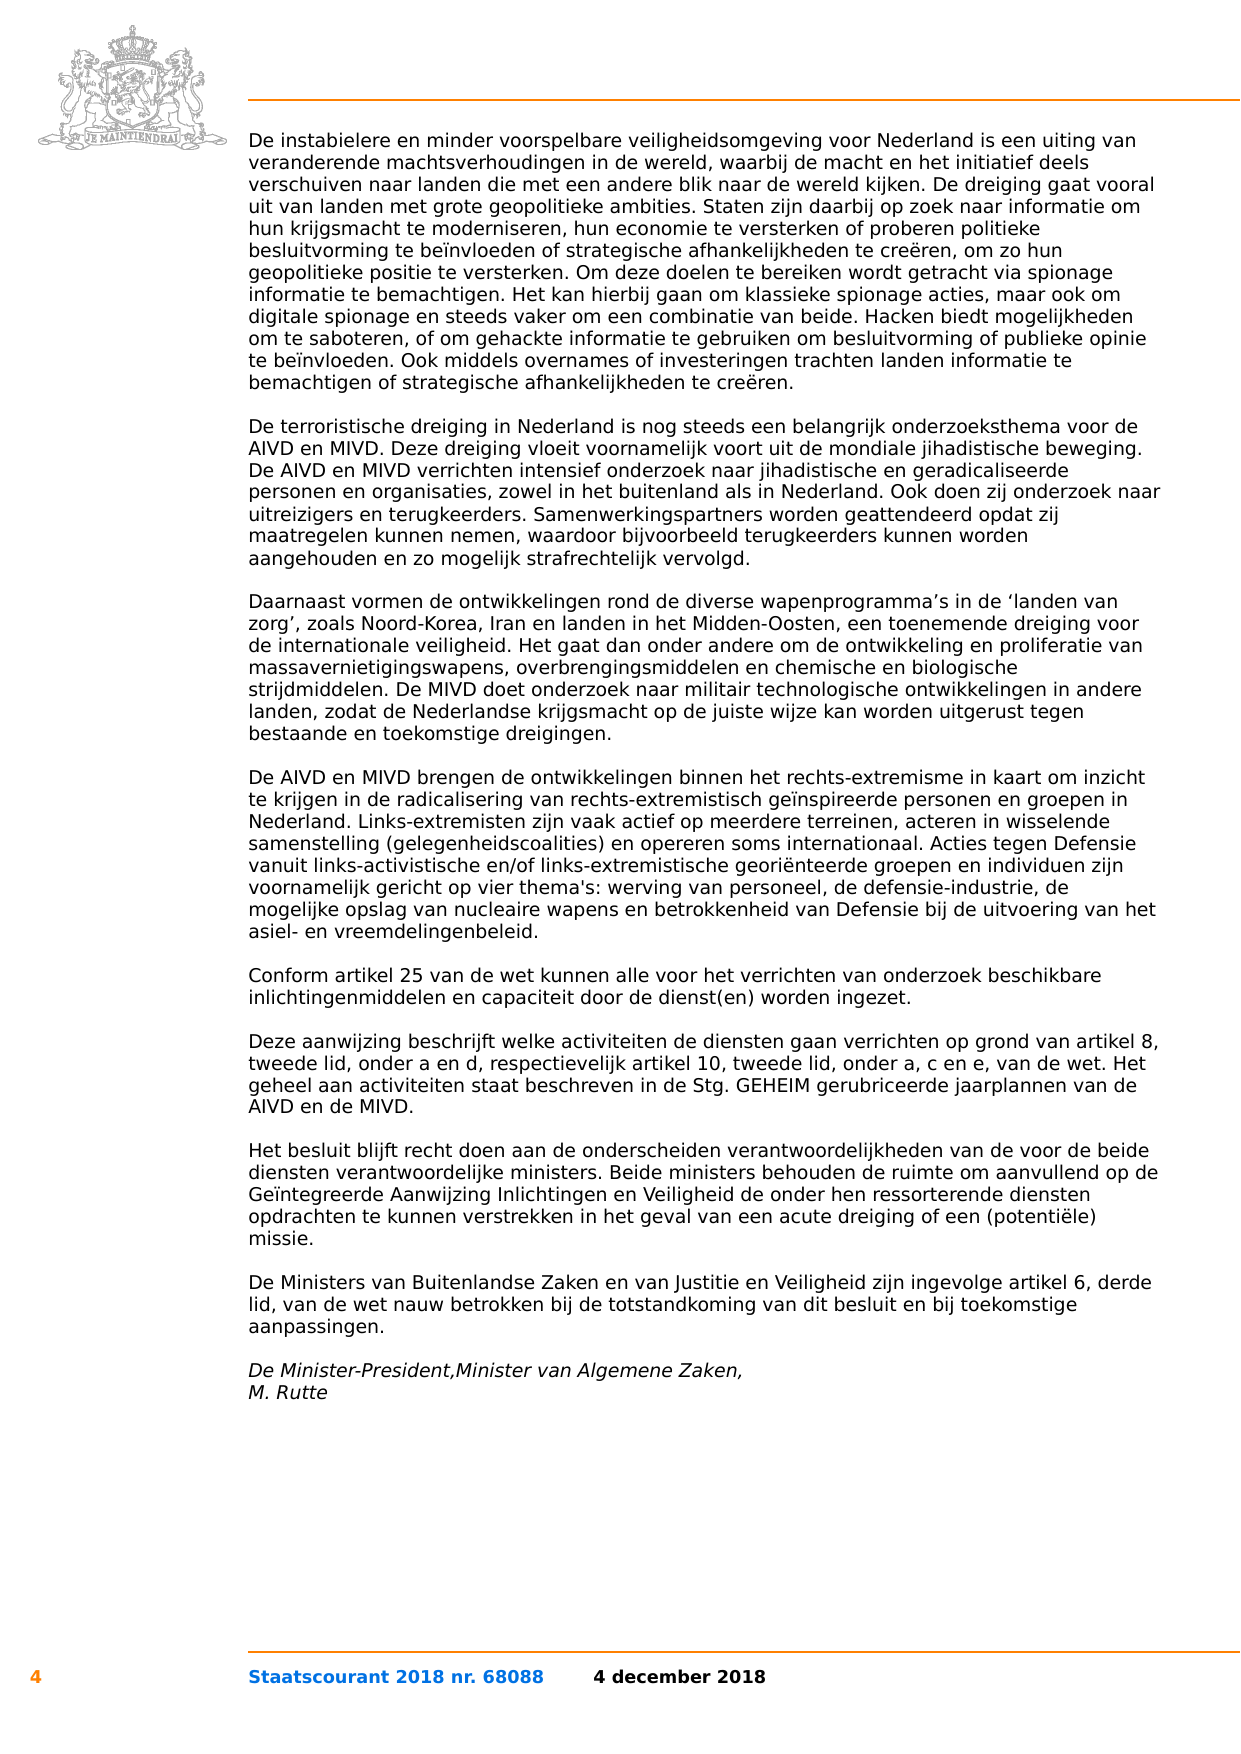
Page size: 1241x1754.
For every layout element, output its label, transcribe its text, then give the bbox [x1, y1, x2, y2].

text Conform artikel 25 van de wet kunnen alle voor het verrichten van onderzoek beschikbare inlichtingenmiddelen en capaciteit door de dienst(en) worden ingezet. [248, 965, 1163, 1009]
text De AIVD en MIVD brengen de ontwikkelingen binnen het rechts-extremisme in kaart om inzicht te krijgen in de radicalisering van rechts-extremistisch geïnspireerde personen en groepen in Nederland. Links-extremisten zijn vaak actief op meerdere terreinen, acteren in wisselende samenstelling (gelegenheidscoalities) en opereren soms internationaal. Acties tegen Defensie vanuit links-activistische en/of links-extremistische georiënteerde groepen en individuen zijn voornamelijk gericht op vier thema's: werving van personeel, de defensie-industrie, de mogelijke opslag van nucleaire wapens en betrokkenheid van Defensie bij de uitvoering van het asiel- en vreemdelingenbeleid. [248, 767, 1163, 943]
text De Minister-President,Minister van Algemene Zaken, M. Rutte [248, 1360, 1163, 1404]
text Het besluit blijft recht doen aan de onderscheiden verantwoordelijkheden van de voor de beide diensten verantwoordelijke ministers. Beide ministers behouden de ruimte om aanvullend op de Geïntegreerde Aanwijzing Inlichtingen en Veiligheid de onder hen ressorterende diensten opdrachten te kunnen verstrekken in het geval van een acute dreiging of een (potentiële) missie. [248, 1140, 1163, 1250]
text De terroristische dreiging in Nederland is nog steeds een belangrijk onderzoeksthema voor de AIVD en MIVD. Deze dreiging vloeit voornamelijk voort uit de mondiale jihadistische beweging. De AIVD en MIVD verrichten intensief onderzoek naar jihadistische en geradicaliseerde personen en organisaties, zowel in het buitenland als in Nederland. Ook doen zij onderzoek naar uitreizigers en terugkeerders. Samenwerkingspartners worden geattendeerd opdat zij maatregelen kunnen nemen, waardoor bijvoorbeeld terugkeerders kunnen worden aangehouden en zo mogelijk strafrechtelijk vervolgd. [248, 416, 1163, 569]
picture [38, 25, 227, 150]
text Deze aanwijzing beschrijft welke activiteiten de diensten gaan verrichten op grond van artikel 8, tweede lid, onder a en d, respectievelijk artikel 10, tweede lid, onder a, c en e, van de wet. Het geheel aan activiteiten staat beschreven in de Stg. GEHEIM gerubriceerde jaarplannen van de AIVD en de MIVD. [248, 1031, 1163, 1118]
text De instabielere en minder voorspelbare veiligheidsomgeving voor Nederland is een uiting van veranderende machtsverhoudingen in de wereld, waarbij de macht en het initiatief deels verschuiven naar landen die met een andere blik naar de wereld kijken. De dreiging gaat vooral uit van landen met grote geopolitieke ambities. Staten zijn daarbij op zoek naar informatie om hun krijgsmacht te moderniseren, hun economie te versterken of proberen politieke besluitvorming te beïnvloeden of strategische afhankelijkheden te creëren, om zo hun geopolitieke positie te versterken. Om deze doelen te bereiken wordt getracht via spionage informatie te bemachtigen. Het kan hierbij gaan om klassieke spionage acties, maar ook om digitale spionage en steeds vaker om een combinatie van beide. Hacken biedt mogelijkheden om te saboteren, of om gehackte informatie te gebruiken om besluitvorming of publieke opinie te beïnvloeden. Ook middels overnames of investeringen trachten landen informatie te bemachtigen of strategische afhankelijkheden te creëren. [248, 130, 1163, 394]
text De Ministers van Buitenlandse Zaken en van Justitie en Veiligheid zijn ingevolge artikel 6, derde lid, van de wet nauw betrokken bij de totstandkoming van dit besluit en bij toekomstige aanpassingen. [248, 1272, 1163, 1338]
text Daarnaast vormen de ontwikkelingen rond de diverse wapenprogramma’s in de ‘landen van zorg’, zoals Noord-Korea, Iran en landen in het Midden-Oosten, een toenemende dreiging voor de internationale veiligheid. Het gaat dan onder andere om de ontwikkeling en proliferatie van massavernietigingswapens, overbrengingsmiddelen en chemische en biologische strijdmiddelen. De MIVD doet onderzoek naar militair technologische ontwikkelingen in andere landen, zodat de Nederlandse krijgsmacht op de juiste wijze kan worden uitgerust tegen bestaande en toekomstige dreigingen. [248, 591, 1163, 745]
